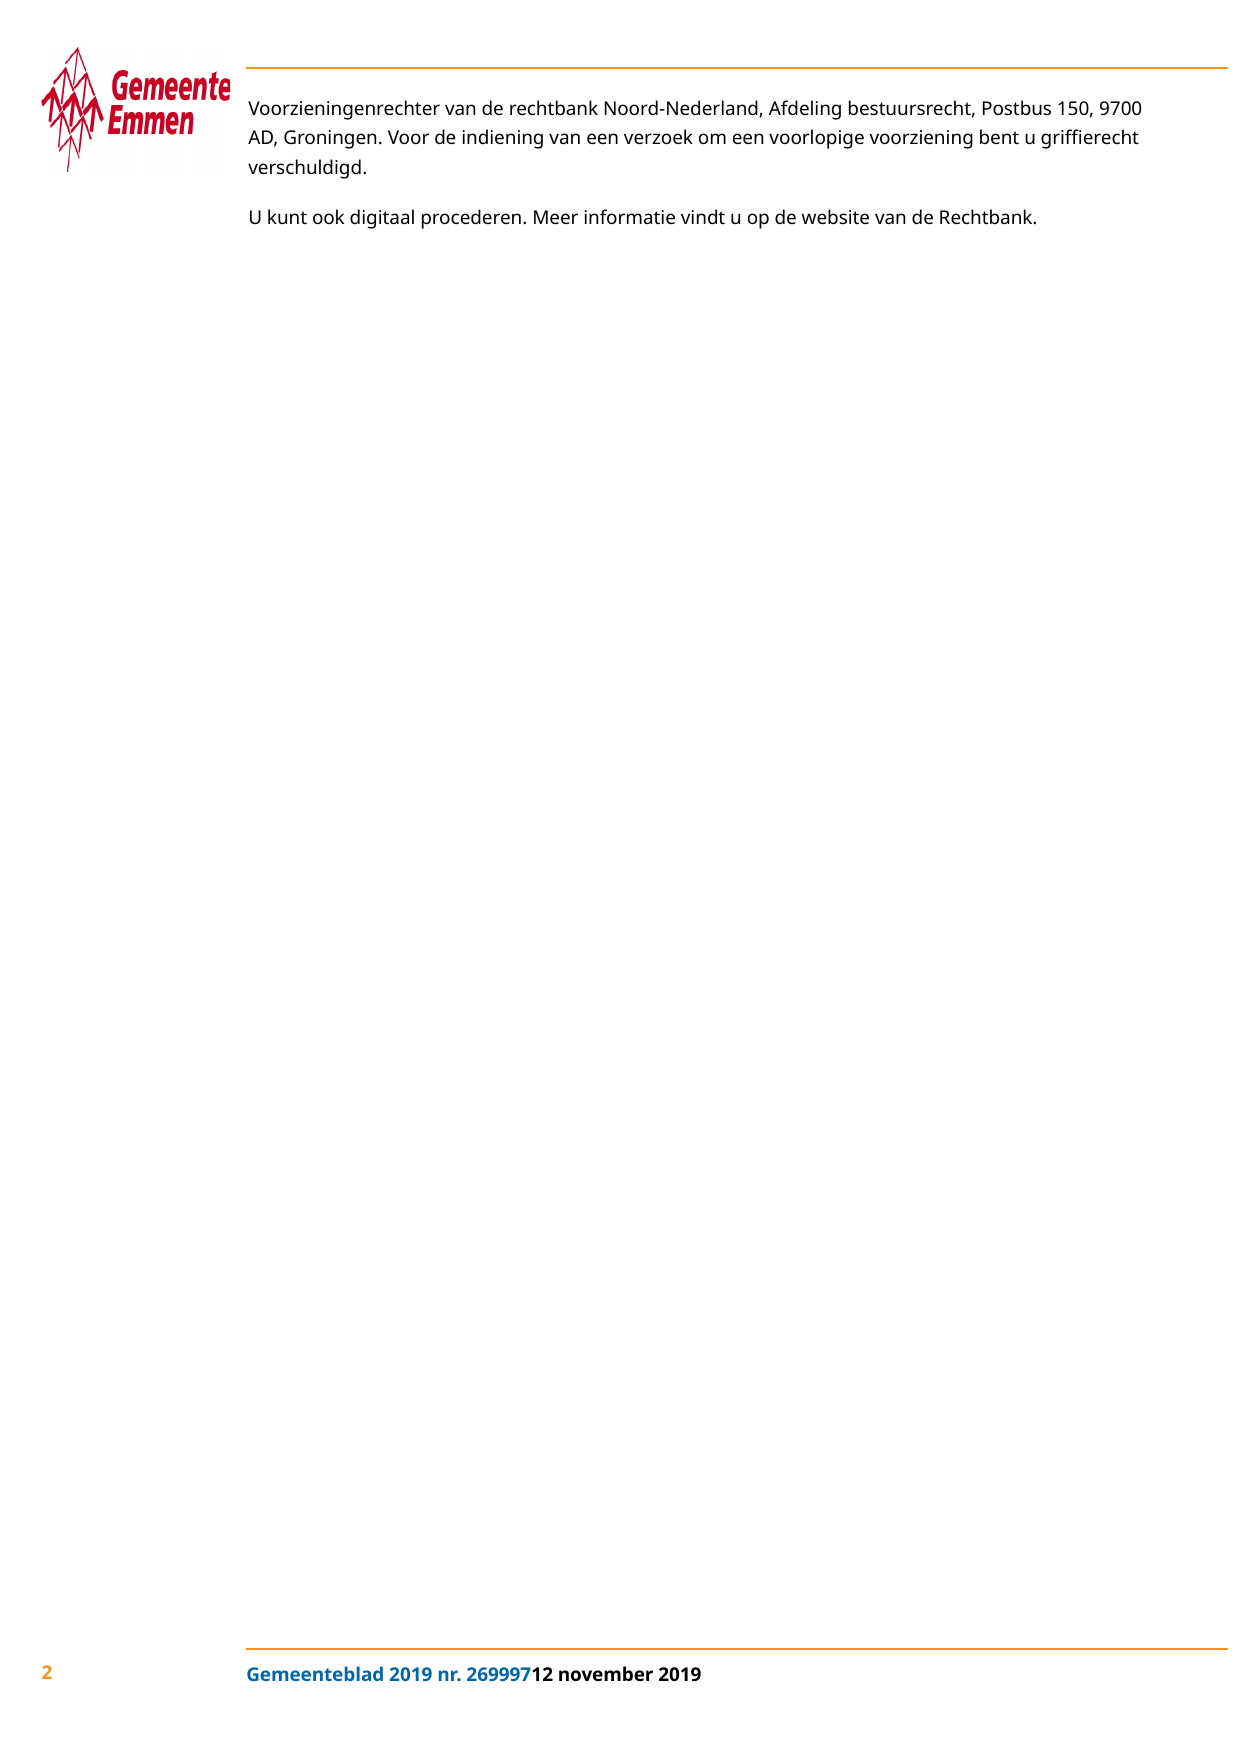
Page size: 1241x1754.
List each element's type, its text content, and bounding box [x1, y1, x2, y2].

text Voorzieningenrechter van de rechtbank Noord-Nederland, Afdeling bestuursrecht, Postbus 150, 9700 AD, Groningen. Voor de indiening van een verzoek om een voorlopige voorziening bent u griffierecht verschuldigd. [248, 95, 1152, 180]
picture [41, 47, 231, 172]
text U kunt ook digitaal procederen. Meer informatie vindt u op de website van de Rechtbank. [248, 204, 1152, 230]
